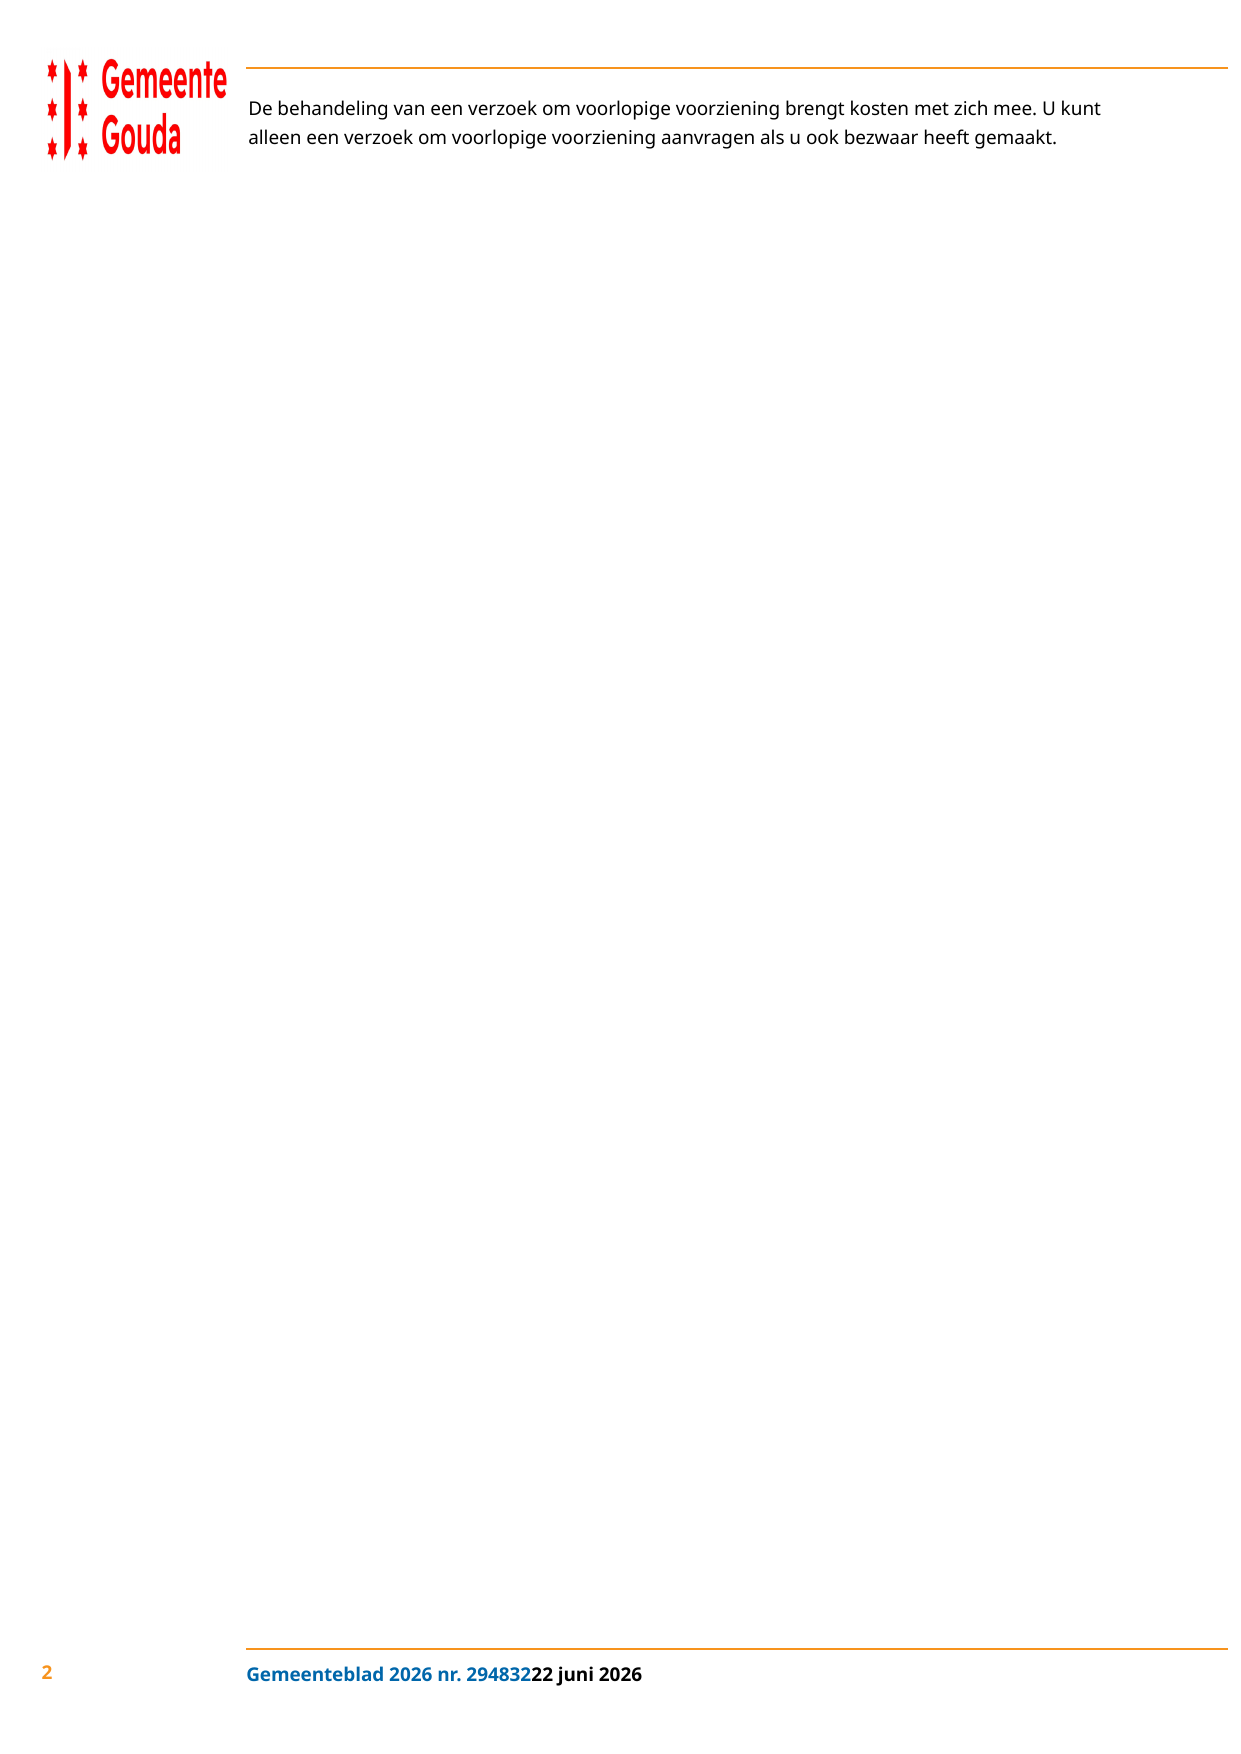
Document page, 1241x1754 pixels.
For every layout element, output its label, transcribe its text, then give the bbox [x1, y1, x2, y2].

picture [41, 47, 231, 172]
text De behandeling van een verzoek om voorlopige voorziening brengt kosten met zich mee. U kunt alleen een verzoek om voorlopige voorziening aanvragen als u ook bezwaar heeft gemaakt. [248, 95, 1152, 150]
